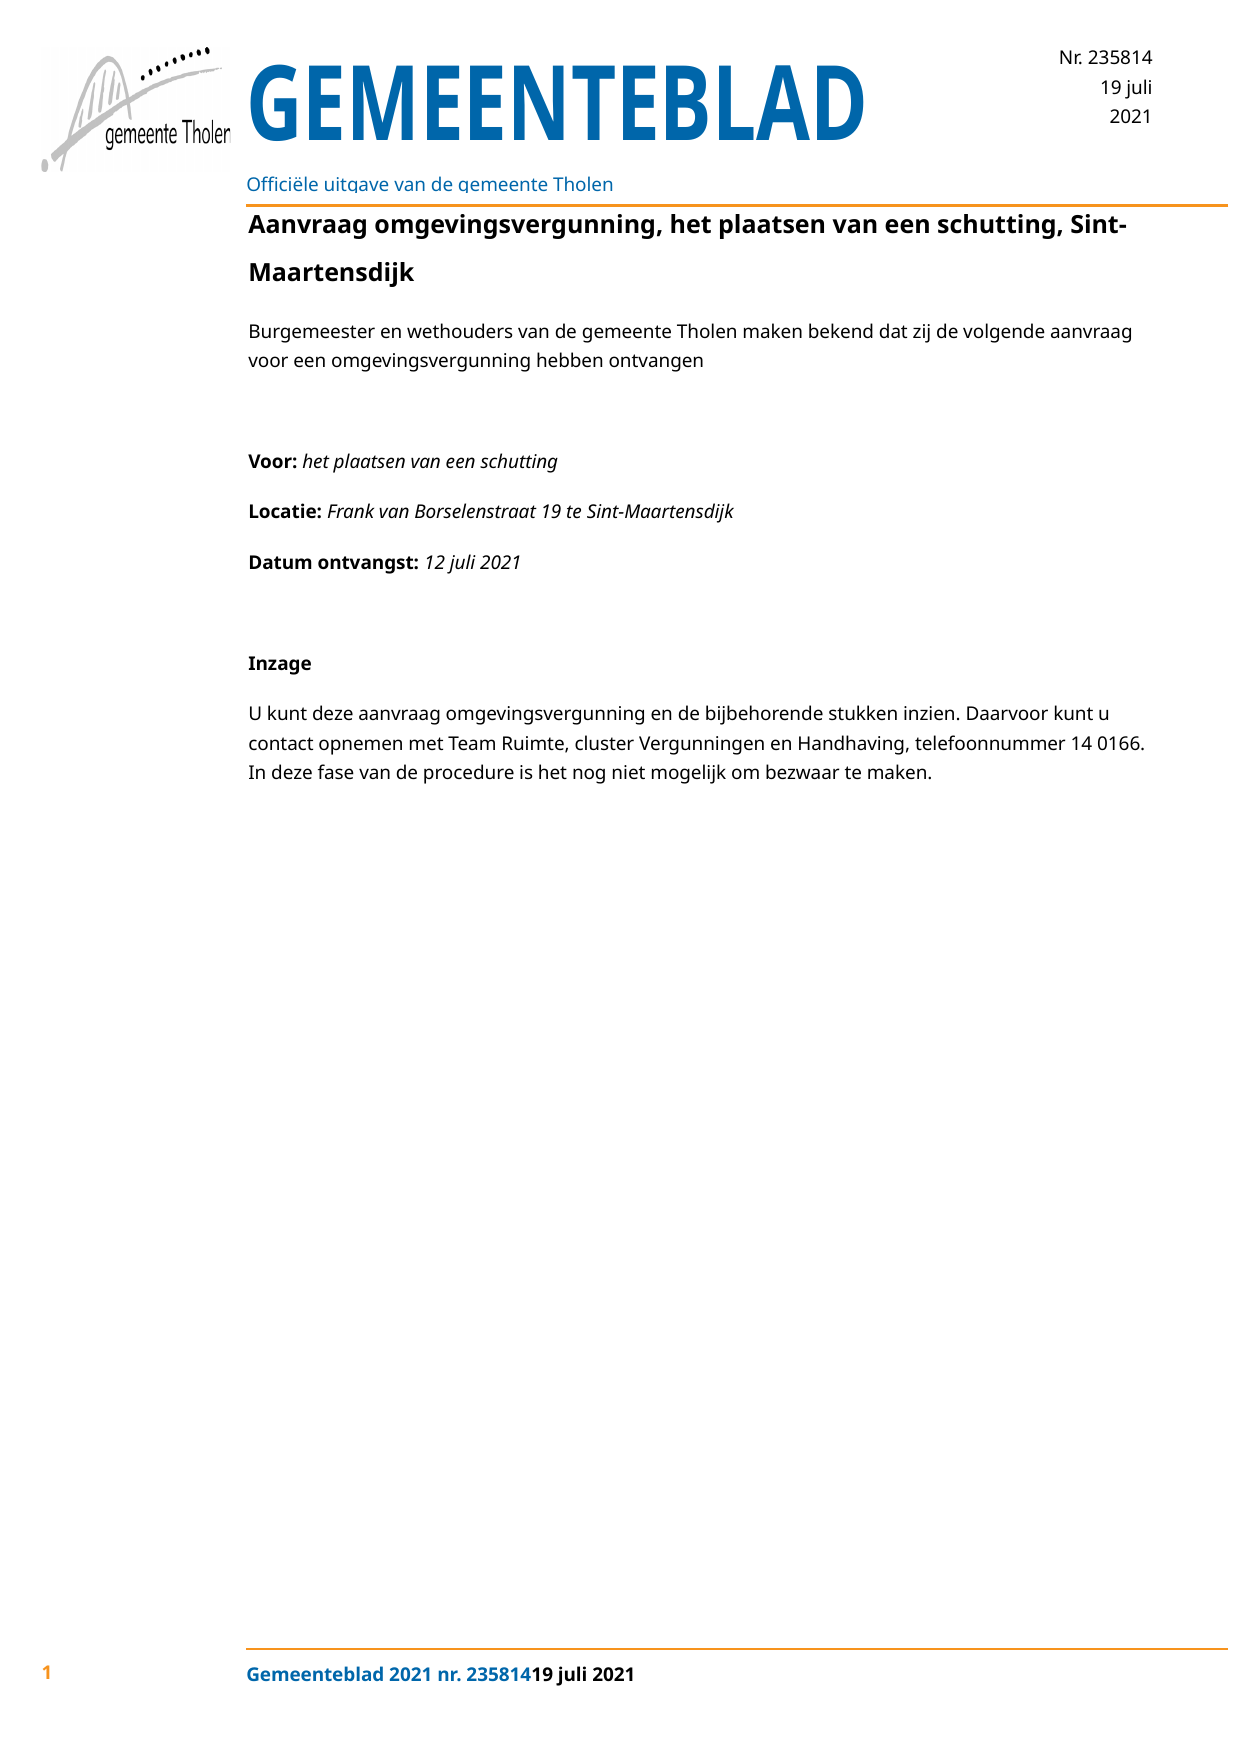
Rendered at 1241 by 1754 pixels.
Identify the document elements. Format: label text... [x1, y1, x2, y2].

text Voor: het plaatsen van een schutting [248, 448, 1152, 474]
text Locatie: Frank van Borselenstraat 19 te Sint-Maartensdijk [248, 499, 1152, 524]
picture [41, 47, 231, 172]
text Aanvraag omgevingsvergunning, het plaatsen van een schutting, Sint-Maartensdijk [248, 207, 1152, 288]
text Inzage [248, 650, 1152, 676]
text U kunt deze aanvraag omgevingsvergunning en de bijbehorende stukken inzien. Daarvoor kunt u contact opnemen met Team Ruimte, cluster Vergunningen en Handhaving, telefoonnummer 14 0166. In deze fase van de procedure is het nog niet mogelijk om bezwaar te maken. [248, 700, 1152, 785]
text Datum ontvangst: 12 juli 2021 [248, 549, 1152, 575]
text Burgemeester en wethouders van de gemeente Tholen maken bekend dat zij de volgende aanvraag voor een omgevingsvergunning hebben ontvangen [248, 318, 1152, 373]
